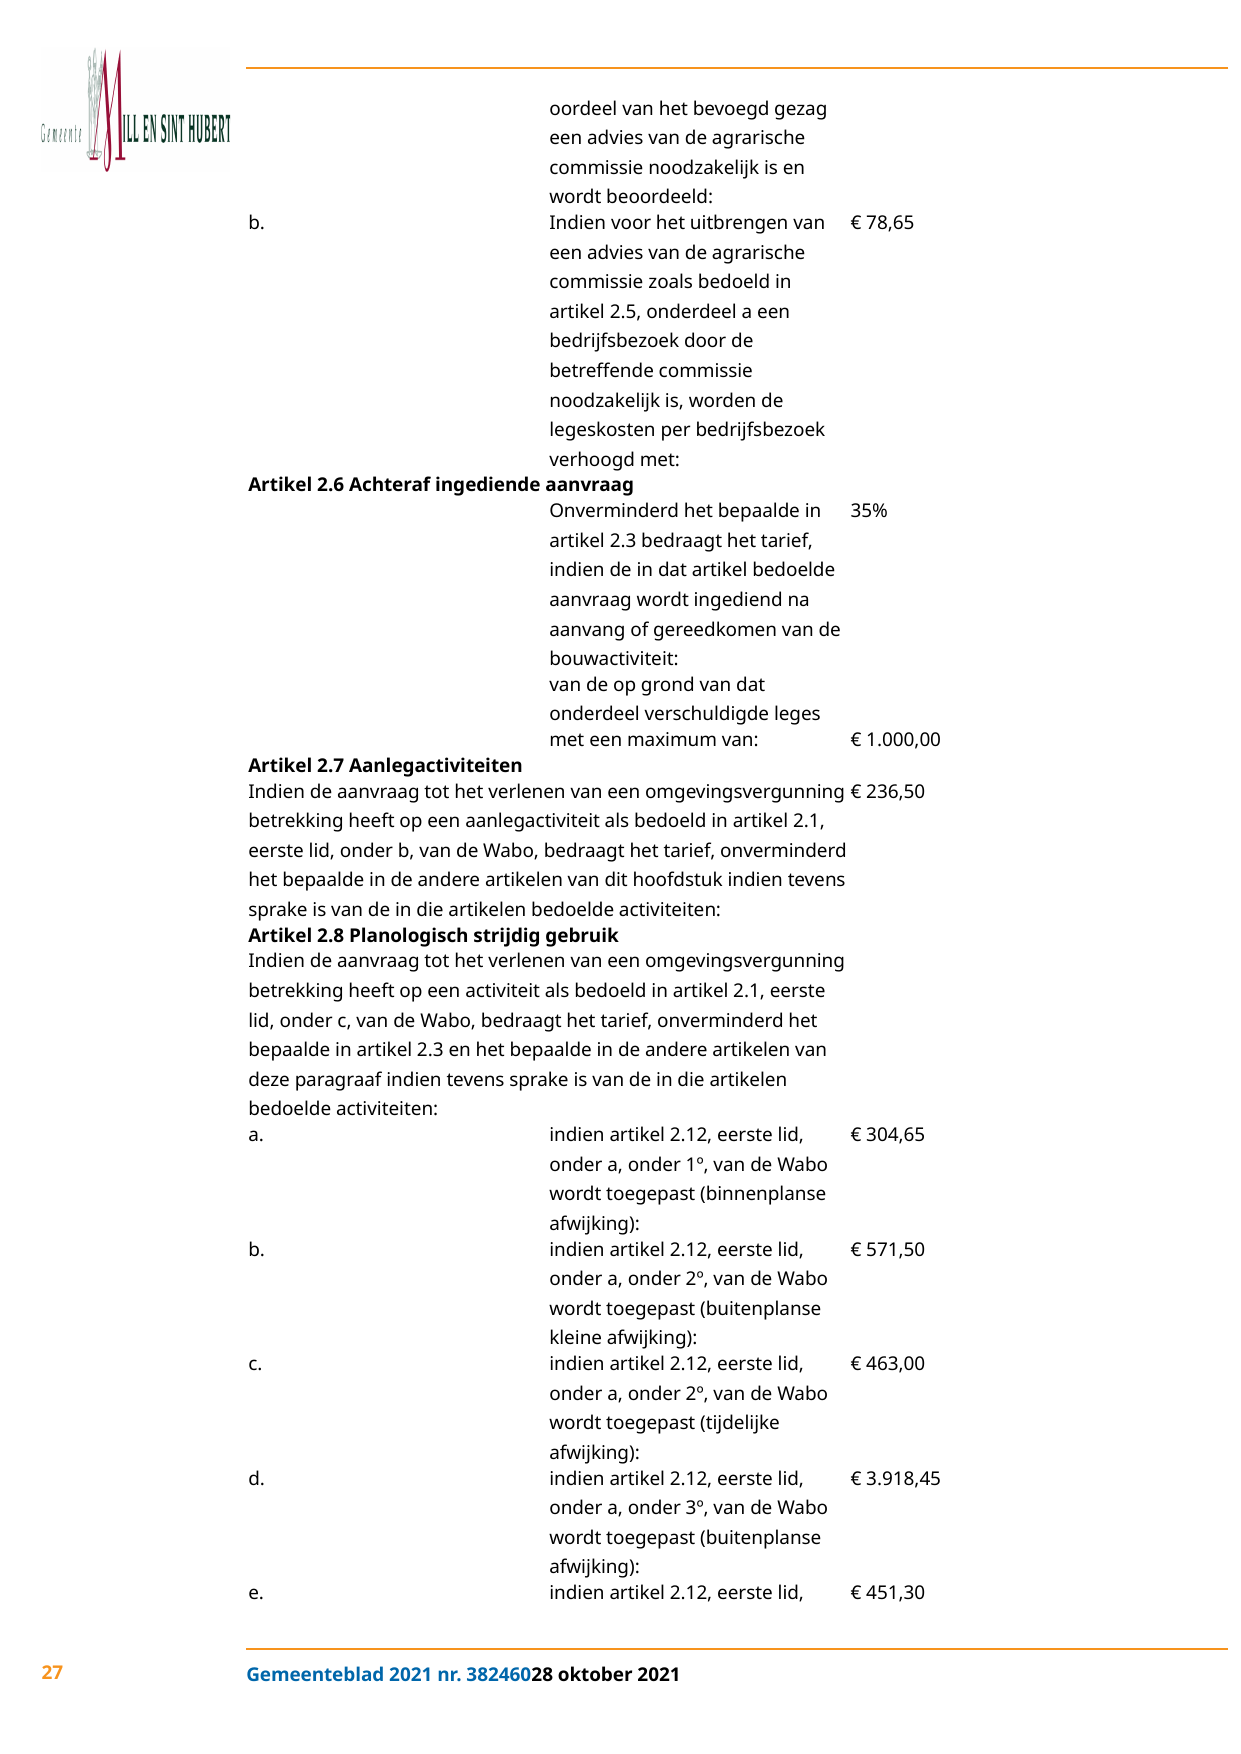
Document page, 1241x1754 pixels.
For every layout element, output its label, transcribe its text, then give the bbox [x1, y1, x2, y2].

table_cell indien artikel 2.12, eerste lid, onder a, onder 3º, van de Wabo wordt toegepast (buitenplanse afwijking): [549, 1465, 850, 1579]
table_cell Onverminderd het bepaalde in artikel 2.3 bedraagt het tarief, indien de in dat artikel bedoelde aanvraag wordt ingediend na aanvang of gereedkomen van de bouwactiviteit: [549, 498, 850, 671]
table_cell e. [248, 1579, 549, 1605]
picture [41, 47, 231, 172]
table_cell oordeel van het bevoegd gezag een advies van de agrarische commissie noodzakelijk is en wordt beoordeeld: [549, 95, 850, 209]
table_cell € 1.000,00 [850, 726, 1152, 752]
table_cell Indien de aanvraag tot het verlenen van een omgevingsvergunning betrekking heeft op een aanlegactiviteit als bedoeld in artikel 2.1, eerste lid, onder b, van de Wabo, bedraagt het tarief, onverminderd het bepaalde in de andere artikelen van dit hoofdstuk indien tevens sprake is van de in die artikelen bedoelde activiteiten: [248, 778, 850, 922]
table_cell met een maximum van: [549, 726, 850, 752]
table_cell indien artikel 2.12, eerste lid, onder a, onder 2º, van de Wabo wordt toegepast (buitenplanse kleine afwijking): [549, 1236, 850, 1350]
table_cell [850, 472, 1152, 497]
table_cell indien artikel 2.12, eerste lid, onder a, onder 1º, van de Wabo wordt toegepast (binnenplanse afwijking): [549, 1121, 850, 1236]
table_cell c. [248, 1350, 549, 1465]
table_cell € 463,00 [850, 1350, 1152, 1465]
table_cell Artikel 2.6 Achteraf ingediende aanvraag [248, 472, 850, 497]
table_cell Indien voor het uitbrengen van een advies van de agrarische commissie zoals bedoeld in artikel 2.5, onderdeel a een bedrijfsbezoek door de betreffende commissie noodzakelijk is, worden de legeskosten per bedrijfsbezoek verhoogd met: [549, 209, 850, 472]
table_cell b. [248, 209, 549, 472]
table_cell Indien de aanvraag tot het verlenen van een omgevingsvergunning betrekking heeft op een activiteit als bedoeld in artikel 2.1, eerste lid, onder c, van de Wabo, bedraagt het tarief, onverminderd het bepaalde in artikel 2.3 en het bepaalde in de andere artikelen van deze paragraaf indien tevens sprake is van de in die artikelen bedoelde activiteiten: [248, 948, 850, 1121]
table_cell indien artikel 2.12, eerste lid, onder a, onder 2º, van de Wabo wordt toegepast (tijdelijke afwijking): [549, 1350, 850, 1465]
table_cell [248, 498, 549, 671]
table_cell van de op grond van dat onderdeel verschuldigde leges [549, 671, 850, 726]
table_cell € 78,65 [850, 209, 1152, 472]
table_cell 35% [850, 498, 1152, 671]
table_cell [850, 922, 1152, 948]
table_cell [850, 95, 1152, 209]
table_cell indien artikel 2.12, eerste lid, [549, 1579, 850, 1605]
table_cell d. [248, 1465, 549, 1579]
table_cell b. [248, 1236, 549, 1350]
table_cell [850, 671, 1152, 726]
table_cell € 3.918,45 [850, 1465, 1152, 1579]
table_cell € 304,65 [850, 1121, 1152, 1236]
table_cell Artikel 2.7 Aanlegactiviteiten [248, 752, 850, 778]
table_cell Artikel 2.8 Planologisch strijdig gebruik [248, 922, 850, 948]
table_cell [248, 726, 549, 752]
table_cell [248, 95, 549, 209]
table_cell [850, 948, 1152, 1121]
table_cell € 451,30 [850, 1579, 1152, 1605]
table_cell a. [248, 1121, 549, 1236]
table_cell € 236,50 [850, 778, 1152, 922]
table_cell [248, 671, 549, 726]
table_cell [850, 752, 1152, 778]
table_cell € 571,50 [850, 1236, 1152, 1350]
